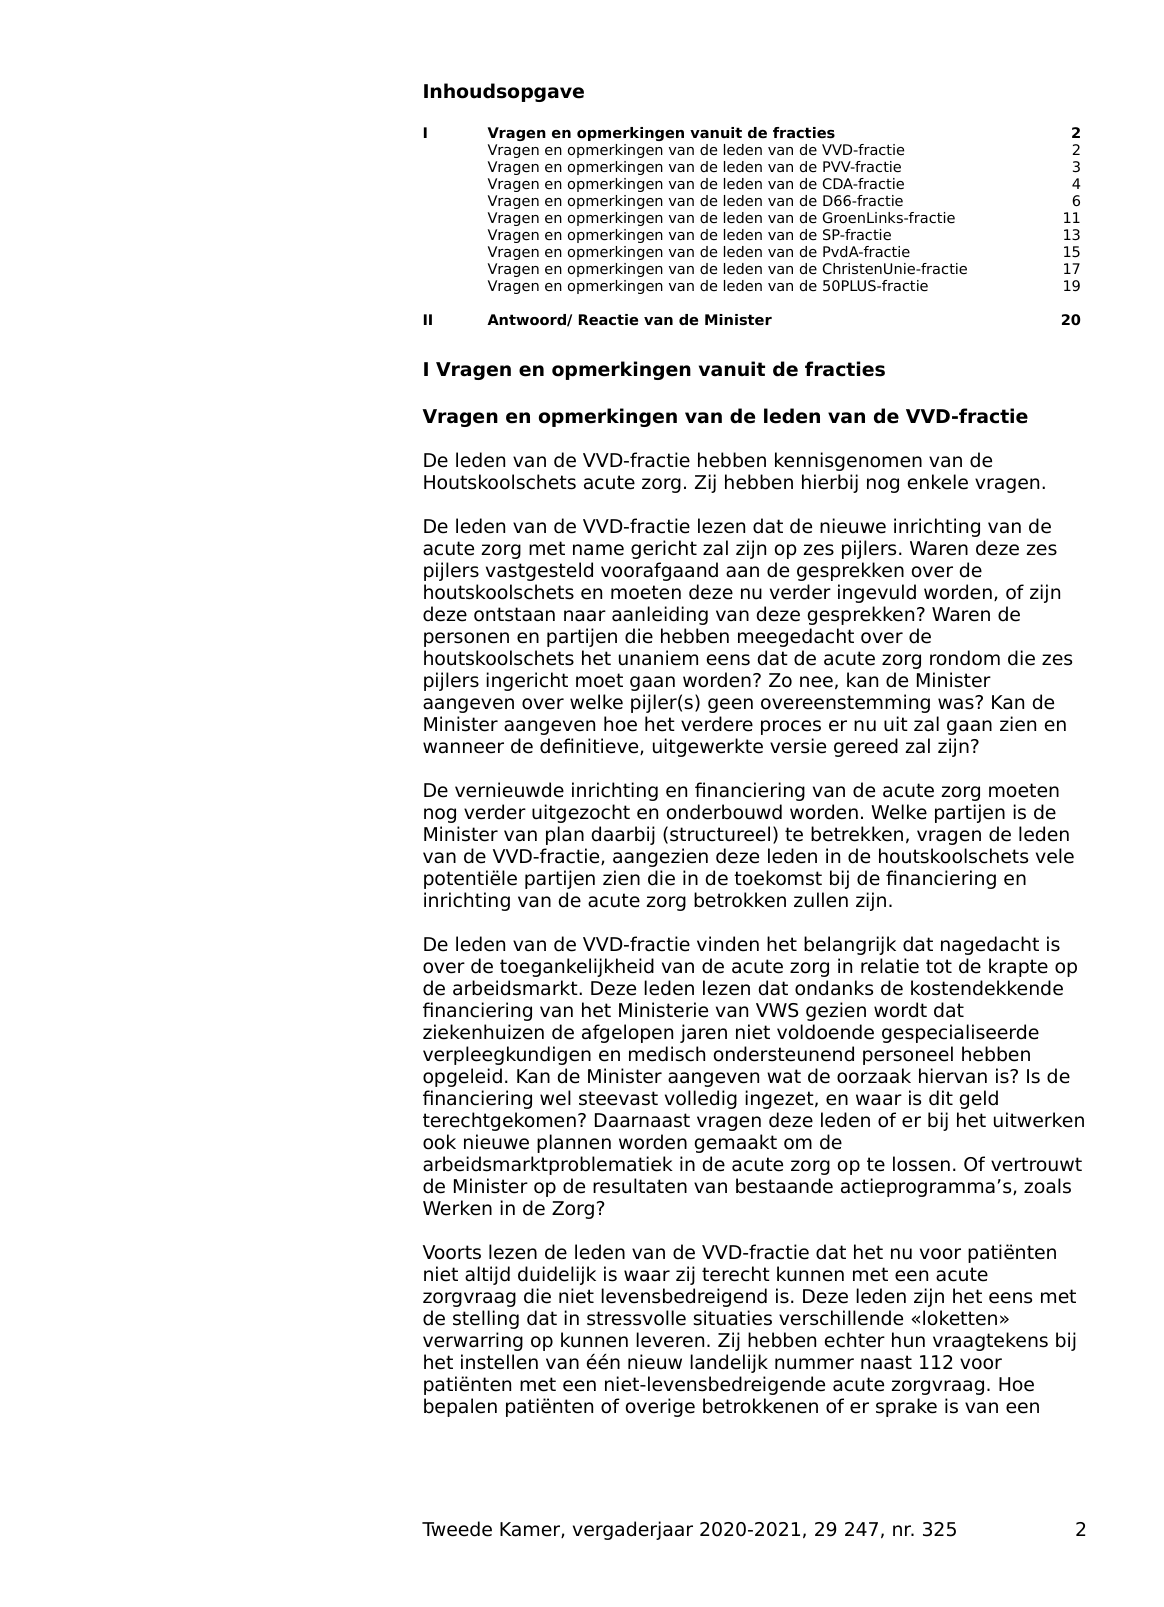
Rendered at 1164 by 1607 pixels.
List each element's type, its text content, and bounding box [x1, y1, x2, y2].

table_cell [422, 278, 481, 295]
table_cell 2 [1013, 142, 1087, 159]
table_cell [1013, 295, 1087, 312]
text Voorts lezen de leden van de VVD-fractie dat het nu voor patiënten niet altijd duidelijk is waar zij terecht kunnen met een acute zorgvraag die niet levensbedreigend is. Deze leden zijn het eens met de stelling dat in stressvolle situaties verschillende «loketten» verwarring op kunnen leveren. Zij hebben echter hun vraagtekens bij het instellen van één nieuw landelijk nummer naast 112 voor patiënten met een niet-levensbedreigende acute zorgvraag. Hoe bepalen patiënten of overige betrokkenen of er sprake is van een [422, 1242, 1087, 1418]
table_cell [422, 261, 481, 278]
table_cell [422, 159, 481, 176]
table_cell 6 [1013, 193, 1087, 210]
table_cell Vragen en opmerkingen van de leden van de CDA-fractie [481, 176, 1013, 193]
table_cell [422, 295, 481, 312]
table_header Vragen en opmerkingen vanuit de fracties [481, 125, 1013, 142]
table_cell Vragen en opmerkingen van de leden van de GroenLinks-fractie [481, 210, 1013, 227]
table_cell 15 [1013, 244, 1087, 261]
table_cell Vragen en opmerkingen van de leden van de D66-fractie [481, 193, 1013, 210]
table_cell Vragen en opmerkingen van de leden van de SP-fractie [481, 227, 1013, 244]
table_cell [422, 142, 481, 159]
table_cell Vragen en opmerkingen van de leden van de PVV-fractie [481, 159, 1013, 176]
table_cell 4 [1013, 176, 1087, 193]
subtitle I Vragen en opmerkingen vanuit de fracties [422, 359, 1087, 381]
table_cell Vragen en opmerkingen van de leden van de PvdA-fractie [481, 244, 1013, 261]
text De leden van de VVD-fractie hebben kennisgenomen van de Houtskoolschets acute zorg. Zij hebben hierbij nog enkele vragen. [422, 450, 1087, 494]
text De vernieuwde inrichting en financiering van de acute zorg moeten nog verder uitgezocht en onderbouwd worden. Welke partijen is de Minister van plan daarbij (structureel) te betrekken, vragen de leden van de VVD-fractie, aangezien deze leden in de houtskoolschets vele potentiële partijen zien die in de toekomst bij de financiering en inrichting van de acute zorg betrokken zullen zijn. [422, 780, 1087, 912]
table_cell Vragen en opmerkingen van de leden van de VVD-fractie [481, 142, 1013, 159]
table_cell 19 [1013, 278, 1087, 295]
table_cell 3 [1013, 159, 1087, 176]
table_cell Vragen en opmerkingen van de leden van de ChristenUnie-fractie [481, 261, 1013, 278]
table_header I [422, 125, 481, 142]
table_cell [422, 193, 481, 210]
table_cell 20 [1013, 312, 1087, 329]
table_cell [481, 295, 1013, 312]
text De leden van de VVD-fractie vinden het belangrijk dat nagedacht is over de toegankelijkheid van de acute zorg in relatie tot de krapte op de arbeidsmarkt. Deze leden lezen dat ondanks de kostendekkende financiering van het Ministerie van VWS gezien wordt dat ziekenhuizen de afgelopen jaren niet voldoende gespecialiseerde verpleegkundigen en medisch ondersteunend personeel hebben opgeleid. Kan de Minister aangeven wat de oorzaak hiervan is? Is de financiering wel steevast volledig ingezet, en waar is dit geld terechtgekomen? Daarnaast vragen deze leden of er bij het uitwerken ook nieuwe plannen worden gemaakt om de arbeidsmarktproblematiek in de acute zorg op te lossen. Of vertrouwt de Minister op de resultaten van bestaande actieprogramma’s, zoals Werken in de Zorg? [422, 934, 1087, 1220]
table_cell 17 [1013, 261, 1087, 278]
table_cell II [422, 312, 481, 329]
text De leden van de VVD-fractie lezen dat de nieuwe inrichting van de acute zorg met name gericht zal zijn op zes pijlers. Waren deze zes pijlers vastgesteld voorafgaand aan de gesprekken over de houtskoolschets en moeten deze nu verder ingevuld worden, of zijn deze ontstaan naar aanleiding van deze gesprekken? Waren de personen en partijen die hebben meegedacht over de houtskoolschets het unaniem eens dat de acute zorg rondom die zes pijlers ingericht moet gaan worden? Zo nee, kan de Minister aangeven over welke pijler(s) geen overeenstemming was? Kan de Minister aangeven hoe het verdere proces er nu uit zal gaan zien en wanneer de definitieve, uitgewerkte versie gereed zal zijn? [422, 516, 1087, 758]
subtitle Inhoudsopgave [422, 81, 1087, 103]
subtitle Vragen en opmerkingen van de leden van de VVD-fractie [422, 406, 1087, 428]
table_header 2 [1013, 125, 1087, 142]
table_cell Vragen en opmerkingen van de leden van de 50PLUS-fractie [481, 278, 1013, 295]
table_cell 13 [1013, 227, 1087, 244]
table_cell [422, 176, 481, 193]
table_cell [422, 210, 481, 227]
table_cell Antwoord/ Reactie van de Minister [481, 312, 1013, 329]
table_cell [422, 244, 481, 261]
table_cell 11 [1013, 210, 1087, 227]
table_cell [422, 227, 481, 244]
